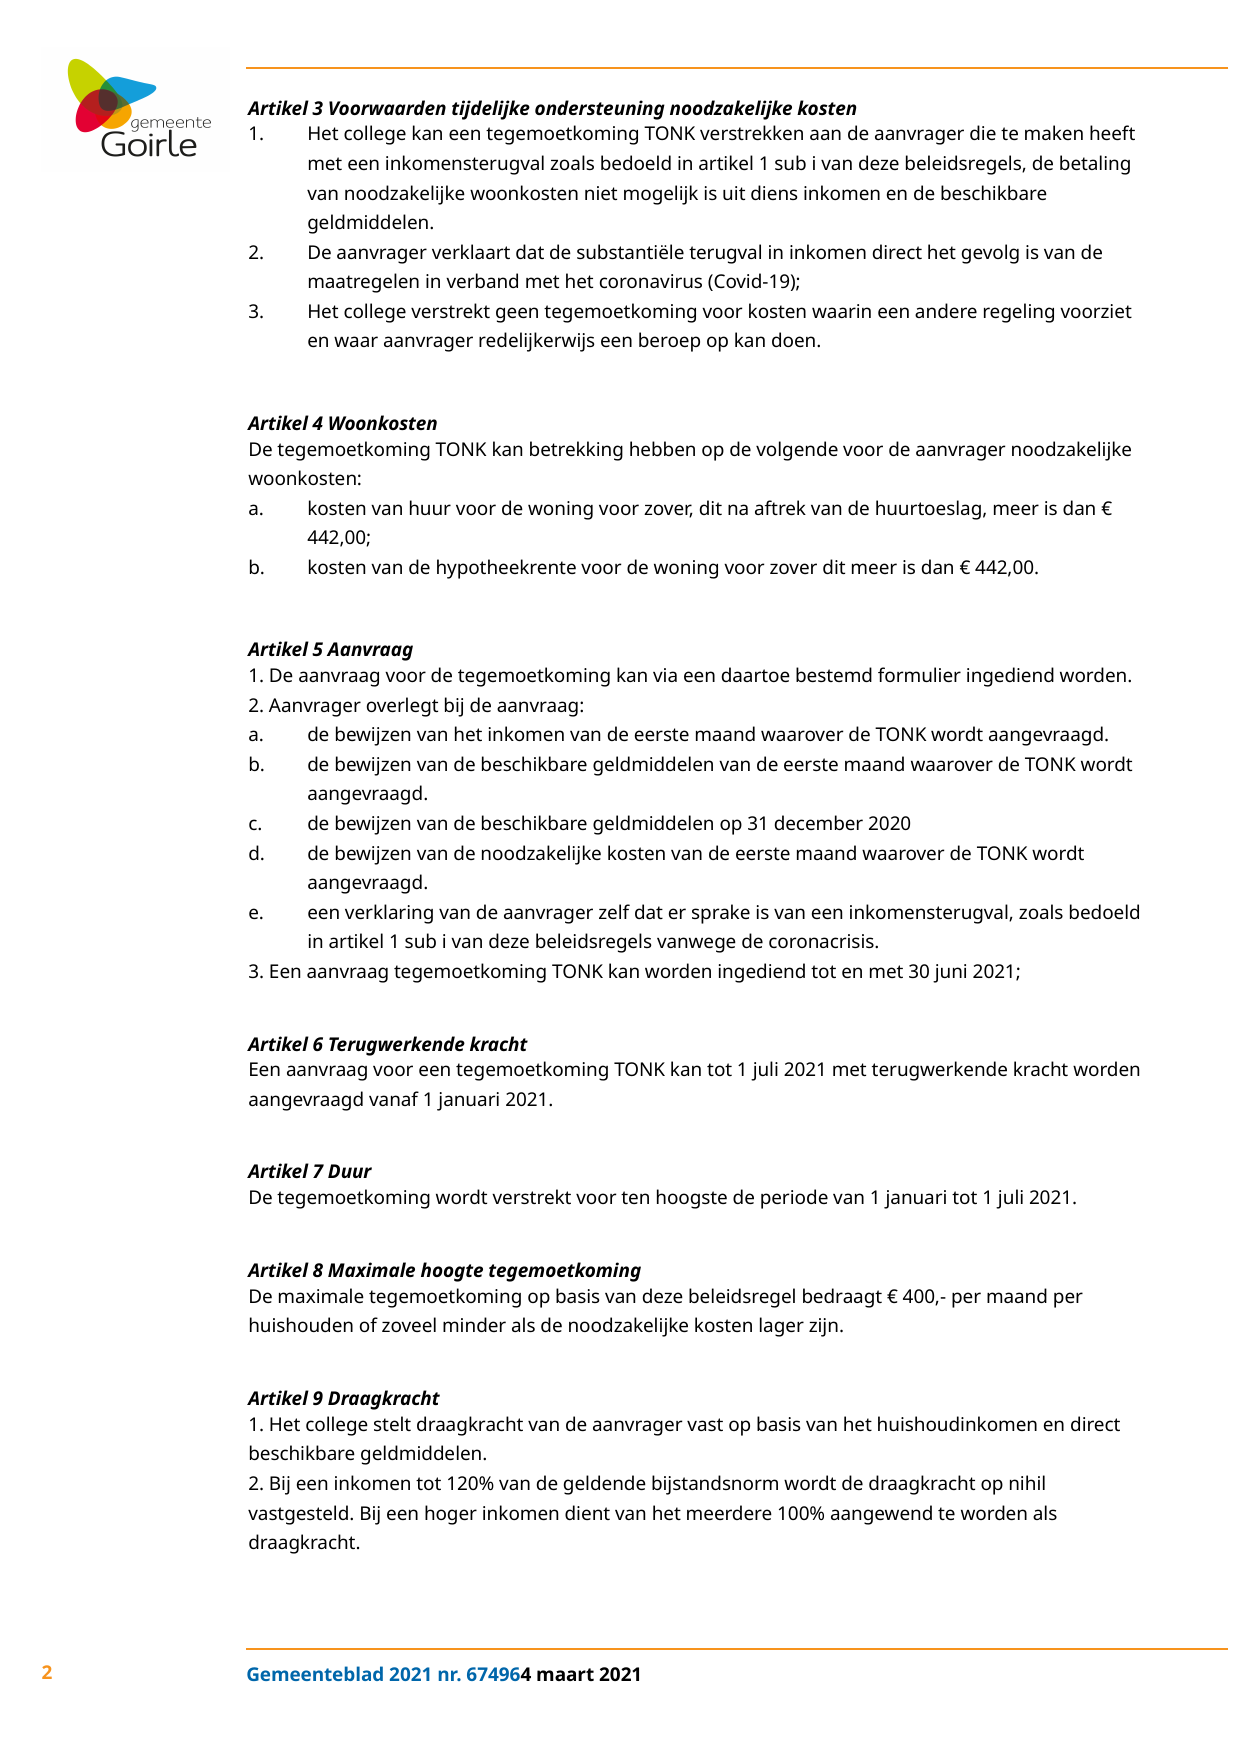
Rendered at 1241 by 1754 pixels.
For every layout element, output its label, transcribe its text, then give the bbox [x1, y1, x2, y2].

text Artikel 3 Voorwaarden tijdelijke ondersteuning noodzakelijke kosten [248, 95, 1152, 121]
text Artikel 5 Aanvraag [248, 636, 1152, 662]
text Artikel 9 Draagkracht [248, 1385, 1152, 1411]
list De aanvrager verklaart dat de substantiële terugval in inkomen direct het gevolg is van de maatregelen in verband met het coronavirus (Covid-19); [248, 239, 1152, 294]
list Het college kan een tegemoetkoming TONK verstrekken aan de aanvrager die te maken heeft met een inkomensterugval zoals bedoeld in artikel 1 sub i van deze beleidsregels, de betaling van noodzakelijke woonkosten niet mogelijk is uit diens inkomen en de beschikbare geldmiddelen. [248, 121, 1152, 235]
list de bewijzen van het inkomen van de eerste maand waarover de TONK wordt aangevraagd. [248, 721, 1152, 747]
text Artikel 4 Woonkosten [248, 410, 1152, 436]
text De tegemoetkoming TONK kan betrekking hebben op de volgende voor de aanvrager noodzakelijke woonkosten: [248, 436, 1152, 491]
list de bewijzen van de beschikbare geldmiddelen van de eerste maand waarover de TONK wordt aangevraagd. [248, 751, 1152, 806]
list de bewijzen van de beschikbare geldmiddelen op 31 december 2020 [248, 810, 1152, 836]
list de bewijzen van de noodzakelijke kosten van de eerste maand waarover de TONK wordt aangevraagd. [248, 840, 1152, 895]
text Een aanvraag voor een tegemoetkoming TONK kan tot 1 juli 2021 met terugwerkende kracht worden aangevraagd vanaf 1 januari 2021. [248, 1056, 1152, 1112]
text De maximale tegemoetkoming op basis van deze beleidsregel bedraagt € 400,- per maand per huishouden of zoveel minder als de noodzakelijke kosten lager zijn. [248, 1283, 1152, 1338]
text 2. Aanvrager overlegt bij de aanvraag: [248, 692, 1152, 717]
text Artikel 8 Maximale hoogte tegemoetkoming [248, 1257, 1152, 1283]
text Artikel 7 Duur [248, 1159, 1152, 1184]
text 1. Het college stelt draagkracht van de aanvrager vast op basis van het huishoudinkomen en direct beschikbare geldmiddelen. [248, 1411, 1152, 1466]
text De tegemoetkoming wordt verstrekt voor ten hoogste de periode van 1 januari tot 1 juli 2021. [248, 1184, 1152, 1210]
text 3. Een aanvraag tegemoetkoming TONK kan worden ingediend tot en met 30 juni 2021; [248, 958, 1152, 984]
text Artikel 6 Terugwerkende kracht [248, 1031, 1152, 1056]
list een verklaring van de aanvrager zelf dat er sprake is van een inkomensterugval, zoals bedoeld in artikel 1 sub i van deze beleidsregels vanwege de coronacrisis. [248, 899, 1152, 954]
list kosten van de hypotheekrente voor de woning voor zover dit meer is dan € 442,00. [248, 554, 1152, 580]
picture [41, 47, 231, 172]
list kosten van huur voor de woning voor zover, dit na aftrek van de huurtoeslag, meer is dan € 442,00; [248, 495, 1152, 550]
text 2. Bij een inkomen tot 120% van de geldende bijstandsnorm wordt de draagkracht op nihil vastgesteld. Bij een hoger inkomen dient van het meerdere 100% aangewend te worden als draagkracht. [248, 1470, 1152, 1555]
list Het college verstrekt geen tegemoetkoming voor kosten waarin een andere regeling voorziet en waar aanvrager redelijkerwijs een beroep op kan doen. [248, 298, 1152, 353]
text 1. De aanvraag voor de tegemoetkoming kan via een daartoe bestemd formulier ingediend worden. [248, 662, 1152, 688]
